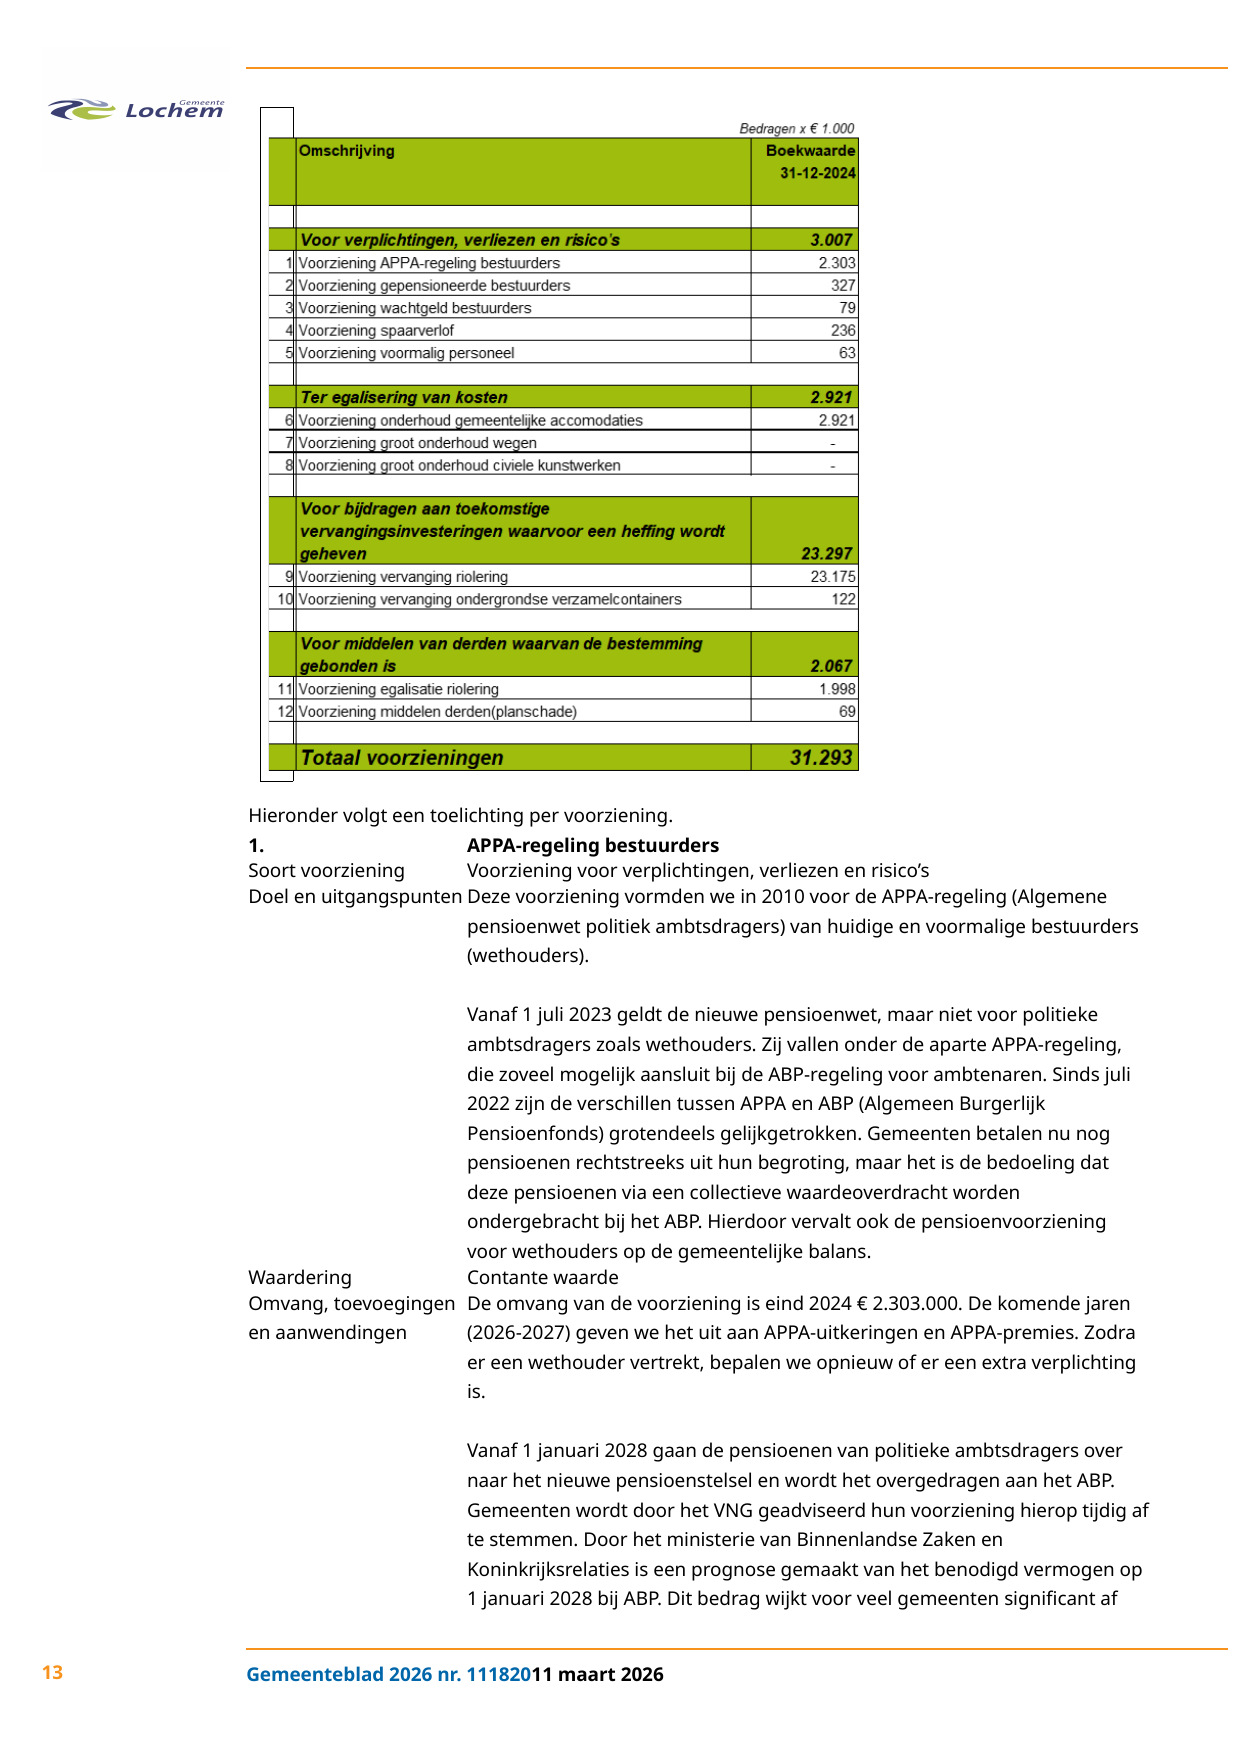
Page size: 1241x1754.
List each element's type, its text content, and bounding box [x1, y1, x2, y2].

table_cell Voorziening voor verplichtingen, verliezen en risico’s [467, 858, 1152, 883]
table_cell Waardering [248, 1264, 467, 1290]
picture [268, 115, 860, 772]
text Hieronder volgt een toelichting per voorziening. [248, 802, 1152, 828]
table_cell De omvang van de voorziening is eind 2024 € 2.303.000. De komende jaren (2026-2027) geven we het uit aan APPA-uitkeringen en APPA-premies. Zodra er een wethouder vertrekt, bepalen we opnieuw of er een extra verplichting is. Vanaf 1 januari 2028 gaan de pensioenen van politieke ambtsdragers over naar het nieuwe pensioenstelsel en wordt het overgedragen aan het ABP. Gemeenten wordt door het VNG geadviseerd hun voorziening hierop tijdig af te stemmen. Door het ministerie van Binnenlandse Zaken en Koninkrijksrelaties is een prognose gemaakt van het benodigd vermogen op 1 januari 2028 bij ABP. Dit bedrag wijkt voor veel gemeenten significant af [467, 1290, 1152, 1611]
table_cell Deze voorziening vormden we in 2010 voor de APPA-regeling (Algemene pensioenwet politiek ambtsdragers) van huidige en voormalige bestuurders (wethouders). Vanaf 1 juli 2023 geldt de nieuwe pensioenwet, maar niet voor politieke ambtsdragers zoals wethouders. Zij vallen onder de aparte APPA-regeling, die zoveel mogelijk aansluit bij de ABP-regeling voor ambtenaren. Sinds juli 2022 zijn de verschillen tussen APPA en ABP (Algemeen Burgerlijk Pensioenfonds) grotendeels gelijkgetrokken. Gemeenten betalen nu nog pensioenen rechtstreeks uit hun begroting, maar het is de bedoeling dat deze pensioenen via een collectieve waardeoverdracht worden ondergebracht bij het ABP. Hierdoor vervalt ook de pensioenvoorziening voor wethouders op de gemeentelijke balans. [467, 883, 1152, 1264]
table_cell Contante waarde [467, 1264, 1152, 1290]
table_cell Soort voorziening [248, 858, 467, 883]
table_cell Doel en uitgangspunten [248, 883, 467, 1264]
table_header APPA-regeling bestuurders [467, 832, 1152, 857]
picture [41, 47, 231, 172]
table_cell Omvang, toevoegingen en aanwendingen [248, 1290, 467, 1611]
table_header 1. [248, 832, 467, 857]
